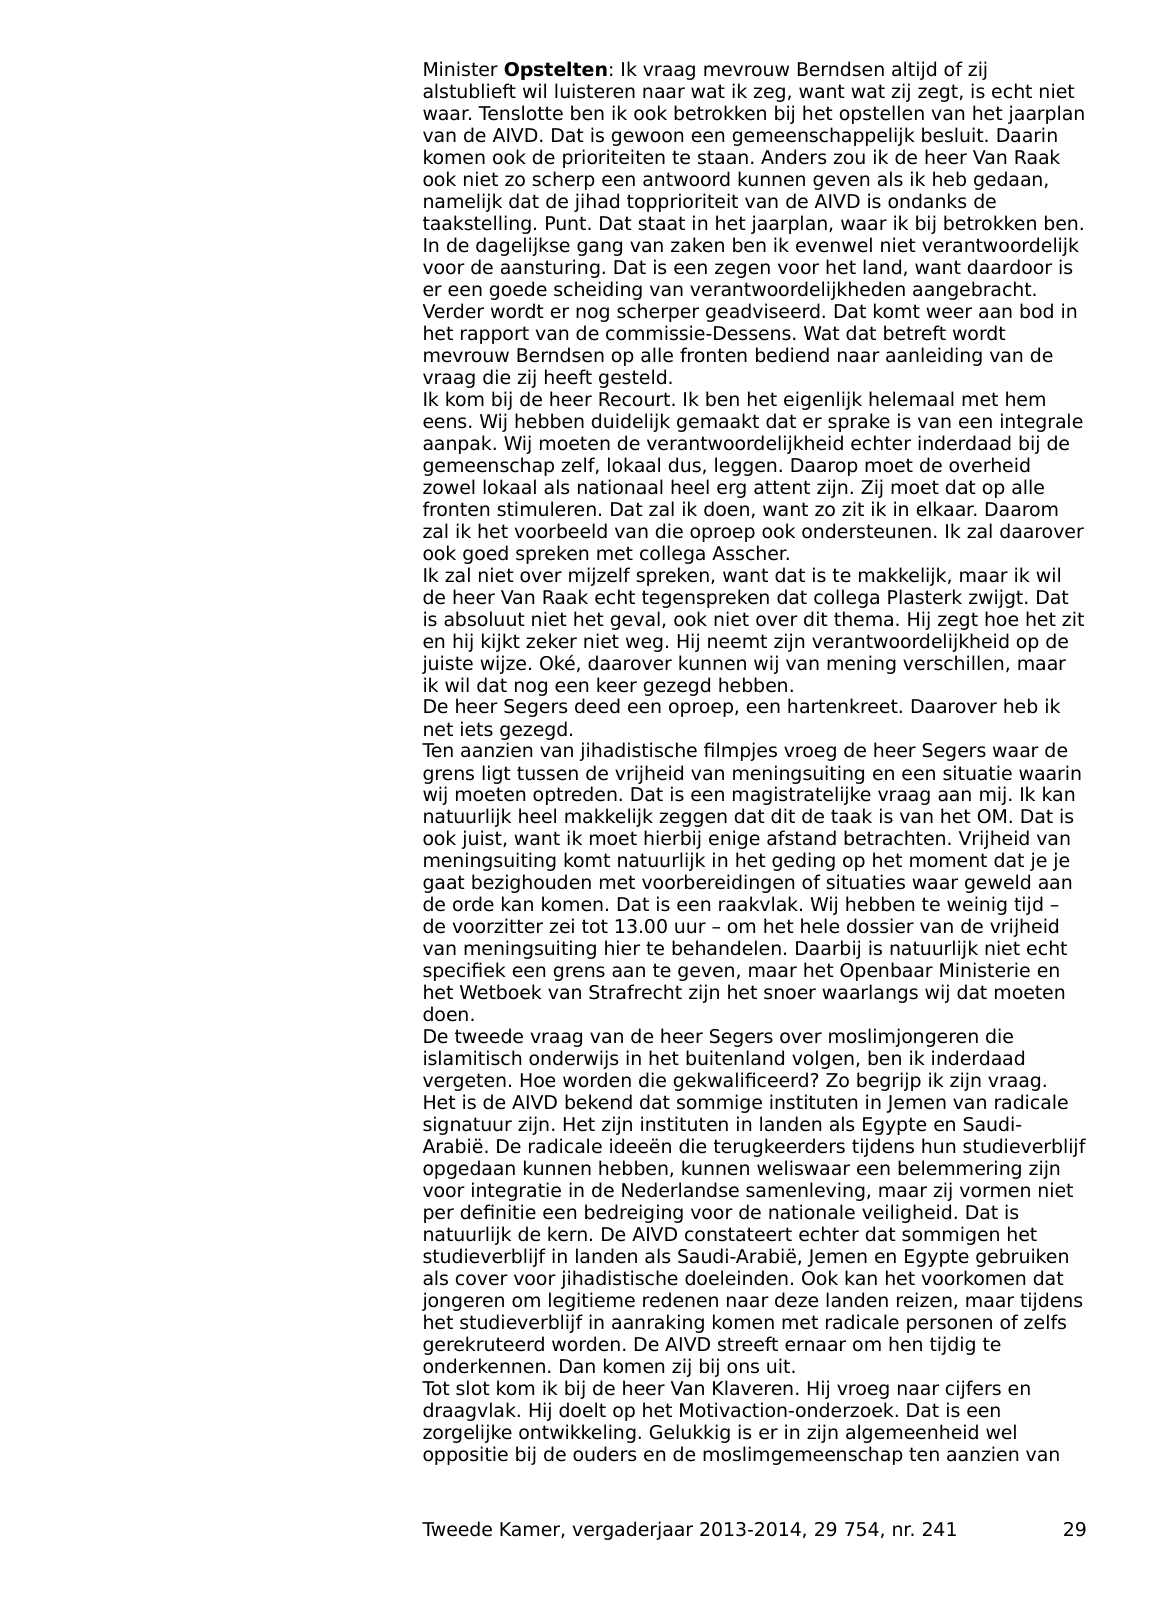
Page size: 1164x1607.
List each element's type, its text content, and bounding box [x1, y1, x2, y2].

text Ik zal niet over mijzelf spreken, want dat is te makkelijk, maar ik wil de heer Van Raak echt tegenspreken dat collega Plasterk zwijgt. Dat is absoluut niet het geval, ook niet over dit thema. Hij zegt hoe het zit en hij kijkt zeker niet weg. Hij neemt zijn verantwoordelijkheid op de juiste wijze. Oké, daarover kunnen wij van mening verschillen, maar ik wil dat nog een keer gezegd hebben. [422, 564, 1087, 696]
text Ik kom bij de heer Recourt. Ik ben het eigenlijk helemaal met hem eens. Wij hebben duidelijk gemaakt dat er sprake is van een integrale aanpak. Wij moeten de verantwoordelijkheid echter inderdaad bij de gemeenschap zelf, lokaal dus, leggen. Daarop moet de overheid zowel lokaal als nationaal heel erg attent zijn. Zij moet dat op alle fronten stimuleren. Dat zal ik doen, want zo zit ik in elkaar. Daarom zal ik het voorbeeld van die oproep ook ondersteunen. Ik zal daarover ook goed spreken met collega Asscher. [422, 389, 1087, 564]
text Minister Opstelten: Ik vraag mevrouw Berndsen altijd of zij alstublieft wil luisteren naar wat ik zeg, want wat zij zegt, is echt niet waar. Tenslotte ben ik ook betrokken bij het opstellen van het jaarplan van de AIVD. Dat is gewoon een gemeenschappelijk besluit. Daarin komen ook de prioriteiten te staan. Anders zou ik de heer Van Raak ook niet zo scherp een antwoord kunnen geven als ik heb gedaan, namelijk dat de jihad topprioriteit van de AIVD is ondanks de taakstelling. Punt. Dat staat in het jaarplan, waar ik bij betrokken ben. In de dagelijkse gang van zaken ben ik evenwel niet verantwoordelijk voor de aansturing. Dat is een zegen voor het land, want daardoor is er een goede scheiding van verantwoordelijkheden aangebracht. Verder wordt er nog scherper geadviseerd. Dat komt weer aan bod in het rapport van de commissie-Dessens. Wat dat betreft wordt mevrouw Berndsen op alle fronten bediend naar aanleiding van de vraag die zij heeft gesteld. [422, 59, 1087, 389]
text De heer Segers deed een oproep, een hartenkreet. Daarover heb ik net iets gezegd. [422, 696, 1087, 740]
text Ten aanzien van jihadistische filmpjes vroeg de heer Segers waar de grens ligt tussen de vrijheid van meningsuiting en een situatie waarin wij moeten optreden. Dat is een magistratelijke vraag aan mij. Ik kan natuurlijk heel makkelijk zeggen dat dit de taak is van het OM. Dat is ook juist, want ik moet hierbij enige afstand betrachten. Vrijheid van meningsuiting komt natuurlijk in het geding op het moment dat je je gaat bezighouden met voorbereidingen of situaties waar geweld aan de orde kan komen. Dat is een raakvlak. Wij hebben te weinig tijd – de voorzitter zei tot 13.00 uur – om het hele dossier van de vrijheid van meningsuiting hier te behandelen. Daarbij is natuurlijk niet echt specifiek een grens aan te geven, maar het Openbaar Ministerie en het Wetboek van Strafrecht zijn het snoer waarlangs wij dat moeten doen. [422, 740, 1087, 1026]
text Tot slot kom ik bij de heer Van Klaveren. Hij vroeg naar cijfers en draagvlak. Hij doelt op het Motivaction-onderzoek. Dat is een zorgelijke ontwikkeling. Gelukkig is er in zijn algemeenheid wel oppositie bij de ouders en de moslimgemeenschap ten aanzien van [422, 1378, 1087, 1466]
text De tweede vraag van de heer Segers over moslimjongeren die islamitisch onderwijs in het buitenland volgen, ben ik inderdaad vergeten. Hoe worden die gekwalificeerd? Zo begrijp ik zijn vraag. Het is de AIVD bekend dat sommige instituten in Jemen van radicale signatuur zijn. Het zijn instituten in landen als Egypte en Saudi-Arabië. De radicale ideeën die terugkeerders tijdens hun studieverblijf opgedaan kunnen hebben, kunnen weliswaar een belemmering zijn voor integratie in de Nederlandse samenleving, maar zij vormen niet per definitie een bedreiging voor de nationale veiligheid. Dat is natuurlijk de kern. De AIVD constateert echter dat sommigen het studieverblijf in landen als Saudi-Arabië, Jemen en Egypte gebruiken als cover voor jihadistische doeleinden. Ook kan het voorkomen dat jongeren om legitieme redenen naar deze landen reizen, maar tijdens het studieverblijf in aanraking komen met radicale personen of zelfs gerekruteerd worden. De AIVD streeft ernaar om hen tijdig te onderkennen. Dan komen zij bij ons uit. [422, 1026, 1087, 1378]
